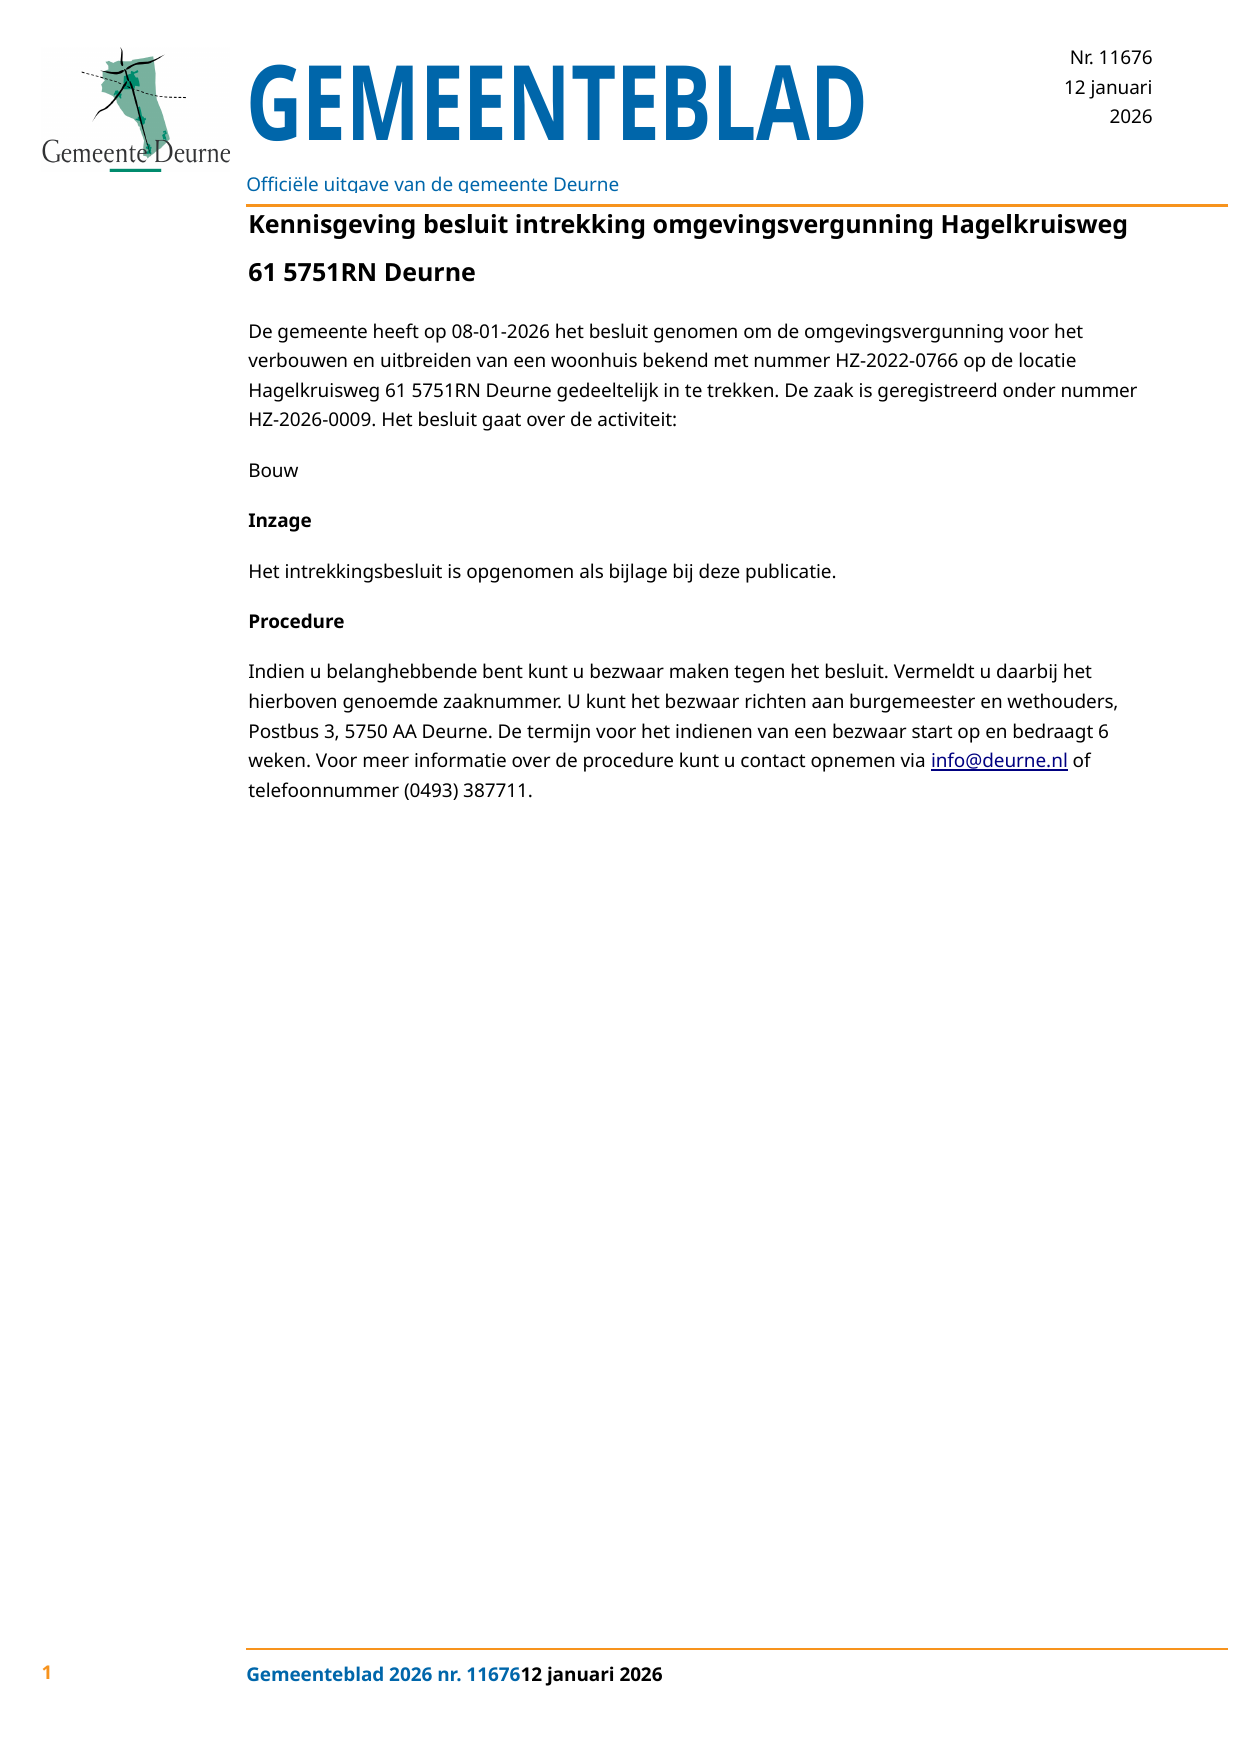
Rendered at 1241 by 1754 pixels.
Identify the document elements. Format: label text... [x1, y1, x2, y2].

text Bouw [248, 457, 1152, 483]
text Het intrekkingsbesluit is opgenomen als bijlage bij deze publicatie. [248, 558, 1152, 584]
text Procedure [248, 608, 1152, 634]
text Indien u belanghebbende bent kunt u bezwaar maken tegen het besluit. Vermeldt u daarbij het hierboven genoemde zaaknummer. U kunt het bezwaar richten aan burgemeester en wethouders, Postbus 3, 5750 AA Deurne. De termijn voor het indienen van een bezwaar start op en bedraagt 6 weken. Voor meer informatie over de procedure kunt u contact opnemen via info@deurne.nl of telefoonnummer (0493) 387711. [248, 659, 1152, 803]
text De gemeente heeft op 08-01-2026 het besluit genomen om de omgevingsvergunning voor het verbouwen en uitbreiden van een woonhuis bekend met nummer HZ-2022-0766 op de locatie Hagelkruisweg 61 5751RN Deurne gedeeltelijk in te trekken. De zaak is geregistreerd onder nummer HZ-2026-0009. Het besluit gaat over de activiteit: [248, 318, 1152, 432]
text Inzage [248, 507, 1152, 533]
picture [41, 47, 231, 172]
text Kennisgeving besluit intrekking omgevingsvergunning Hagelkruisweg 61 5751RN Deurne [248, 207, 1152, 288]
